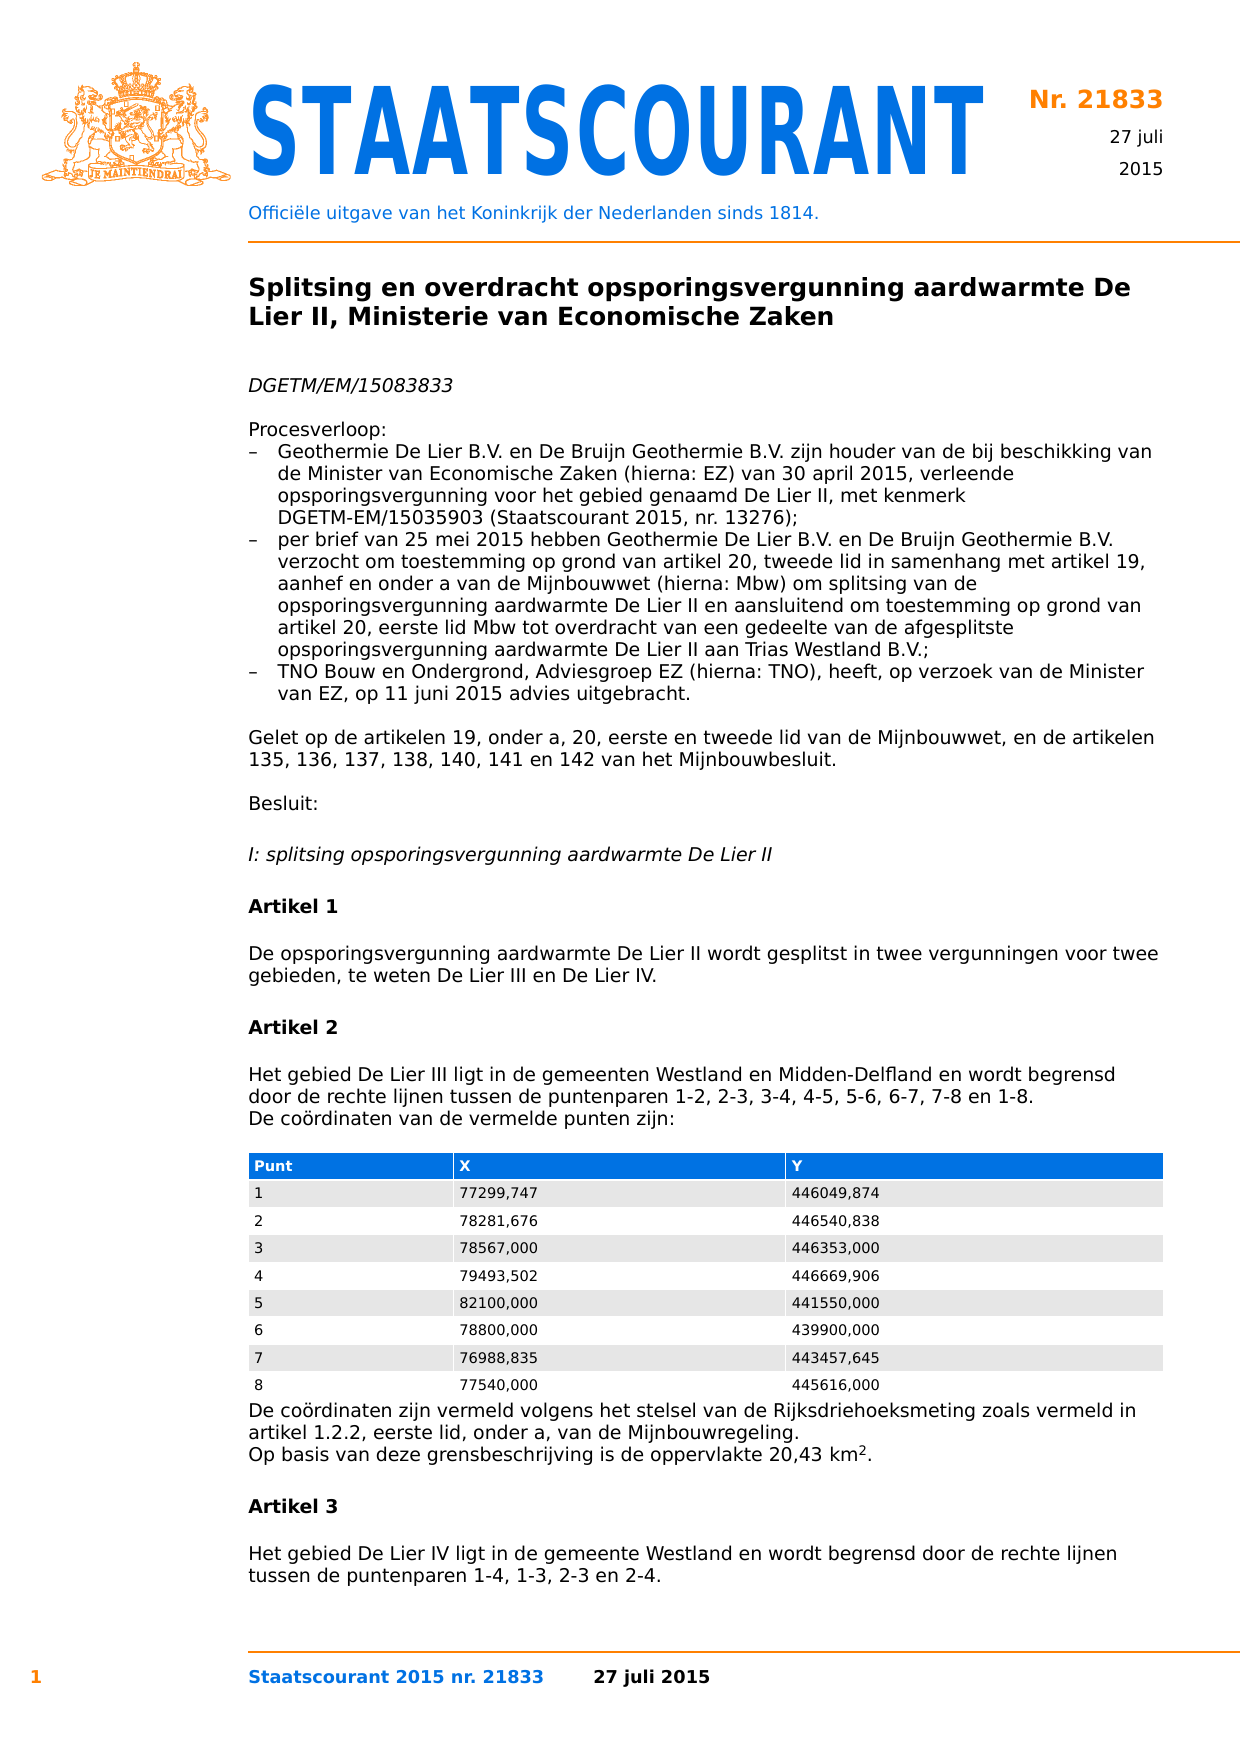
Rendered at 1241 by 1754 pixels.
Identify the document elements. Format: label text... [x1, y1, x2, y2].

table_cell 6 [249, 1318, 453, 1344]
table_cell 443457,645 [786, 1345, 1163, 1371]
table_cell 441550,000 [786, 1290, 1163, 1316]
table_cell 5 [249, 1290, 453, 1316]
text Het gebied De Lier III ligt in de gemeenten Westland en Midden-Delfland en wordt begrensd door de rechte lijnen tussen de puntenparen 1-2, 2-3, 3-4, 4-5, 5-6, 6-7, 7-8 en 1-8. [248, 1064, 1163, 1108]
table_cell 446669,906 [786, 1263, 1163, 1289]
text DGETM/EM/15083833 [248, 375, 1163, 397]
subtitle I: splitsing opsporingsvergunning aardwarmte De Lier II [248, 844, 1163, 866]
subtitle Artikel 1 [248, 896, 1163, 918]
table_cell 4 [249, 1263, 453, 1289]
table_cell 78800,000 [454, 1318, 785, 1344]
subtitle Splitsing en overdracht opsporingsvergunning aardwarmte De Lier II, Ministerie van Economische Zaken [248, 273, 1163, 331]
table_cell 7 [249, 1345, 453, 1371]
table_cell 2 [249, 1208, 453, 1234]
table_cell 8 [249, 1372, 453, 1399]
table_cell 77540,000 [454, 1372, 785, 1399]
text – Geothermie De Lier B.V. en De Bruijn Geothermie B.V. zijn houder van de bij beschikking van de Minister van Economische Zaken (hierna: EZ) van 30 april 2015, verleende opsporingsvergunning voor het gebied genaamd De Lier II, met kenmerk DGETM-EM/15035903 (Staatscourant 2015, nr. 13276); [248, 441, 1163, 529]
table_cell 445616,000 [786, 1372, 1163, 1399]
table_cell 27 juli [998, 121, 1240, 153]
text Het gebied De Lier IV ligt in de gemeente Westland en wordt begrensd door de rechte lijnen tussen de puntenparen 1-4, 1-3, 2-3 en 2-4. [248, 1543, 1163, 1587]
table_cell 82100,000 [454, 1290, 785, 1316]
text Procesverloop: [248, 419, 1163, 441]
table_cell 446353,000 [786, 1235, 1163, 1262]
picture [41, 62, 231, 186]
table_header [25, 62, 248, 241]
table_cell 78567,000 [454, 1235, 785, 1262]
subtitle Artikel 2 [248, 1017, 1163, 1039]
table_cell 446049,874 [786, 1181, 1163, 1207]
table_header Nr. 21833 [998, 62, 1240, 121]
table_header Punt [249, 1153, 453, 1179]
table_cell Officiële uitgave van het Koninkrijk der Nederlanden sinds 1814. [248, 203, 1240, 241]
text De coördinaten zijn vermeld volgens het stelsel van de Rijksdriehoeksmeting zoals vermeld in artikel 1.2.2, eerste lid, onder a, van de Mijnbouwregeling. [248, 1400, 1163, 1444]
table_cell 2015 [998, 153, 1240, 203]
text De opsporingsvergunning aardwarmte De Lier II wordt gesplitst in twee vergunningen voor twee gebieden, te weten De Lier III en De Lier IV. [248, 943, 1163, 987]
table_cell 77299,747 [454, 1181, 785, 1207]
table_header STAATSCOURANT [248, 62, 998, 203]
text Besluit: [248, 792, 1163, 814]
text Op basis van deze grensbeschrijving is de oppervlakte 20,43 km2. [248, 1444, 1163, 1466]
text – per brief van 25 mei 2015 hebben Geothermie De Lier B.V. en De Bruijn Geothermie B.V. verzocht om toestemming op grond van artikel 20, tweede lid in samenhang met artikel 19, aanhef en onder a van de Mijnbouwwet (hierna: Mbw) om splitsing van de opsporingsvergunning aardwarmte De Lier II en aansluitend om toestemming op grond van artikel 20, eerste lid Mbw tot overdracht van een gedeelte van de afgesplitste opsporingsvergunning aardwarmte De Lier II aan Trias Westland B.V.; [248, 529, 1163, 661]
table_header X [454, 1153, 785, 1179]
table_cell 3 [249, 1235, 453, 1262]
table_cell 76988,835 [454, 1345, 785, 1371]
subtitle Artikel 3 [248, 1496, 1163, 1518]
table_cell 1 [249, 1181, 453, 1207]
text De coördinaten van de vermelde punten zijn: [248, 1108, 1163, 1130]
table_cell 439900,000 [786, 1318, 1163, 1344]
text Gelet op de artikelen 19, onder a, 20, eerste en tweede lid van de Mijnbouwwet, en de artikelen 135, 136, 137, 138, 140, 141 en 142 van het Mijnbouwbesluit. [248, 727, 1163, 771]
table_cell 78281,676 [454, 1208, 785, 1234]
table_cell 446540,838 [786, 1208, 1163, 1234]
table_cell 79493,502 [454, 1263, 785, 1289]
text – TNO Bouw en Ondergrond, Adviesgroep EZ (hierna: TNO), heeft, op verzoek van de Minister van EZ, op 11 juni 2015 advies uitgebracht. [248, 661, 1163, 705]
table_header Y [786, 1153, 1163, 1179]
